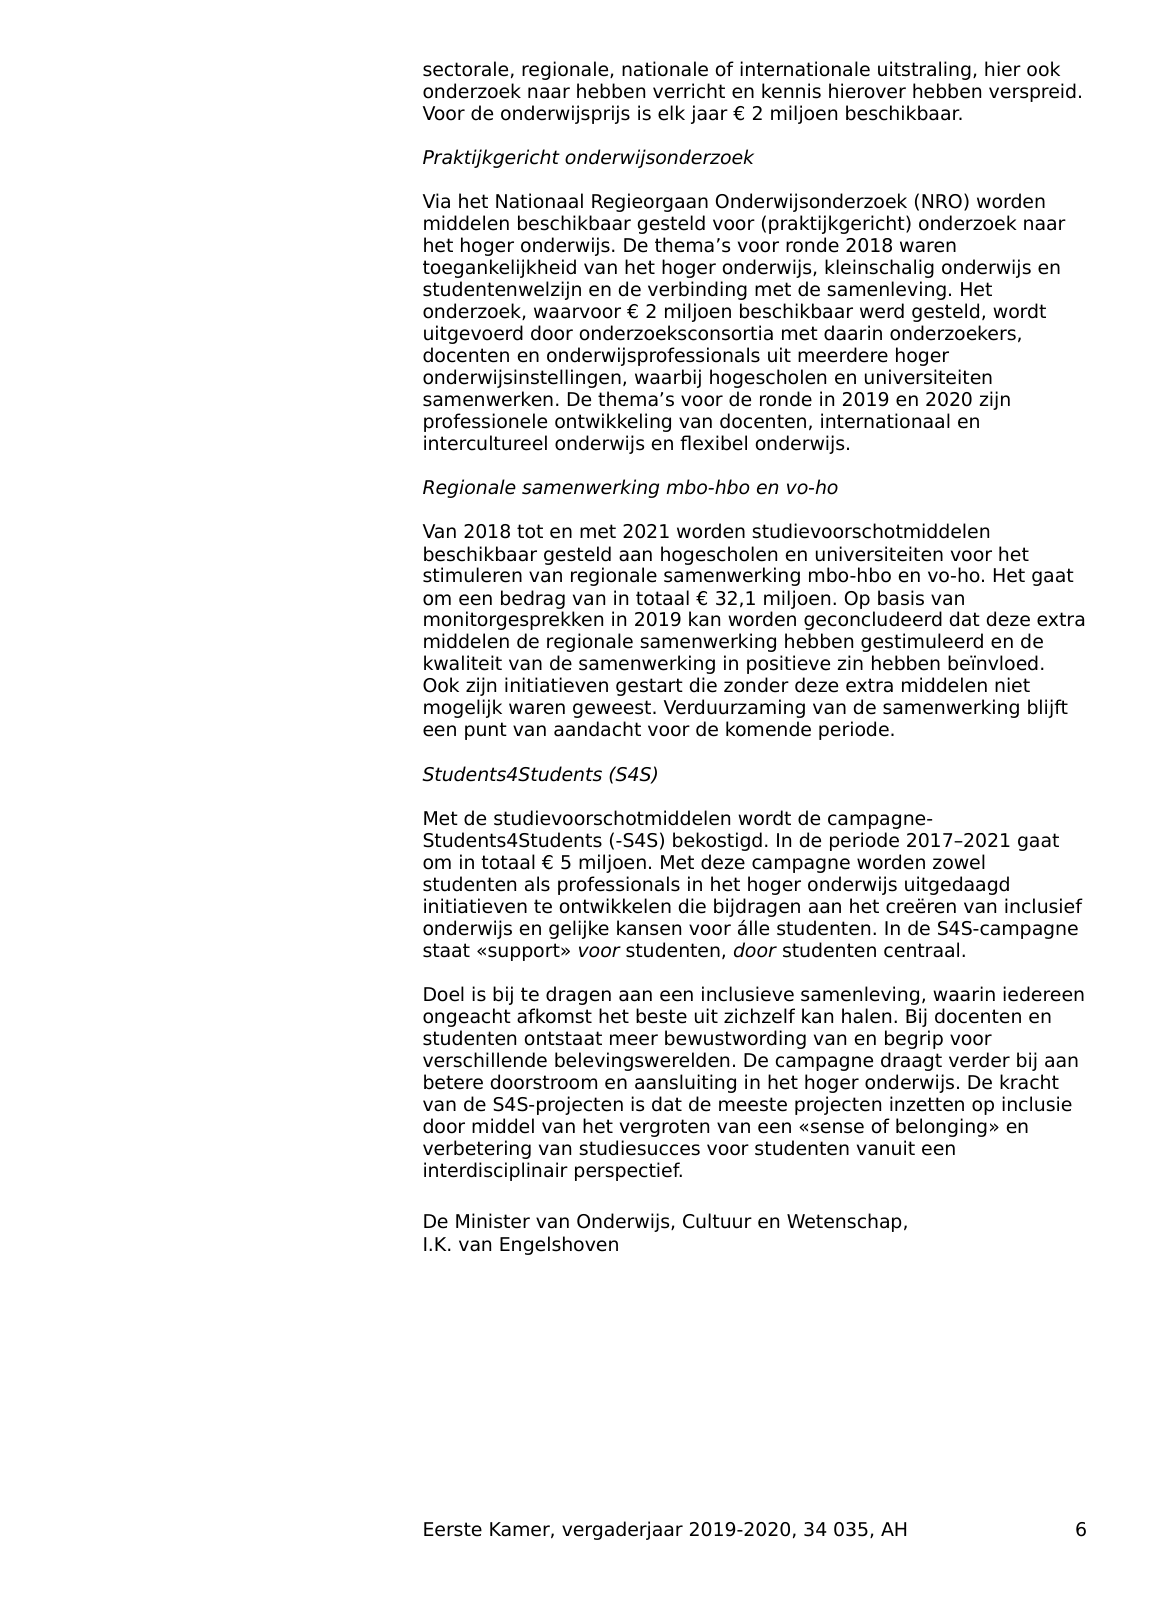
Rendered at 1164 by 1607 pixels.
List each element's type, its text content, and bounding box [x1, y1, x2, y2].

text Met de studievoorschotmiddelen wordt de campagne-Students4Students (-S4S) bekostigd. In de periode 2017–2021 gaat om in totaal € 5 miljoen. Met deze campagne worden zowel studenten als professionals in het hoger onderwijs uitgedaagd initiatieven te ontwikkelen die bijdragen aan het creëren van inclusief onderwijs en gelijke kansen voor álle studenten. In de S4S-campagne staat «support» voor studenten, door studenten centraal. [422, 808, 1087, 961]
text Via het Nationaal Regieorgaan Onderwijsonderzoek (NRO) worden middelen beschikbaar gesteld voor (praktijkgericht) onderzoek naar het hoger onderwijs. De thema’s voor ronde 2018 waren toegankelijkheid van het hoger onderwijs, kleinschalig onderwijs en studentenwelzijn en de verbinding met de samenleving. Het onderzoek, waarvoor € 2 miljoen beschikbaar werd gesteld, wordt uitgevoerd door onderzoeksconsortia met daarin onderzoekers, docenten en onderwijsprofessionals uit meerdere hoger onderwijsinstellingen, waarbij hogescholen en universiteiten samenwerken. De thema’s voor de ronde in 2019 en 2020 zijn professionele ontwikkeling van docenten, internationaal en intercultureel onderwijs en flexibel onderwijs. [422, 191, 1087, 455]
subtitle Regionale samenwerking mbo-hbo en vo-ho [422, 477, 1087, 499]
text De Minister van Onderwijs, Cultuur en Wetenschap, I.K. van Engelshoven [422, 1211, 1087, 1255]
text Doel is bij te dragen aan een inclusieve samenleving, waarin iedereen ongeacht afkomst het beste uit zichzelf kan halen. Bij docenten en studenten ontstaat meer bewustwording van en begrip voor verschillende belevingswerelden. De campagne draagt verder bij aan betere doorstroom en aansluiting in het hoger onderwijs. De kracht van de S4S-projecten is dat de meeste projecten inzetten op inclusie door middel van het vergroten van een «sense of belonging» en verbetering van studiesucces voor studenten vanuit een interdisciplinair perspectief. [422, 984, 1087, 1181]
subtitle Students4Students (S4S) [422, 763, 1087, 785]
text sectorale, regionale, nationale of internationale uitstraling, hier ook onderzoek naar hebben verricht en kennis hierover hebben verspreid. Voor de onderwijsprijs is elk jaar € 2 miljoen beschikbaar. [422, 59, 1087, 125]
text Van 2018 tot en met 2021 worden studievoorschotmiddelen beschikbaar gesteld aan hogescholen en universiteiten voor het stimuleren van regionale samenwerking mbo-hbo en vo-ho. Het gaat om een bedrag van in totaal € 32,1 miljoen. Op basis van monitorgesprekken in 2019 kan worden geconcludeerd dat deze extra middelen de regionale samenwerking hebben gestimuleerd en de kwaliteit van de samenwerking in positieve zin hebben beïnvloed. Ook zijn initiatieven gestart die zonder deze extra middelen niet mogelijk waren geweest. Verduurzaming van de samenwerking blijft een punt van aandacht voor de komende periode. [422, 521, 1087, 741]
subtitle Praktijkgericht onderwijsonderzoek [422, 147, 1087, 169]
